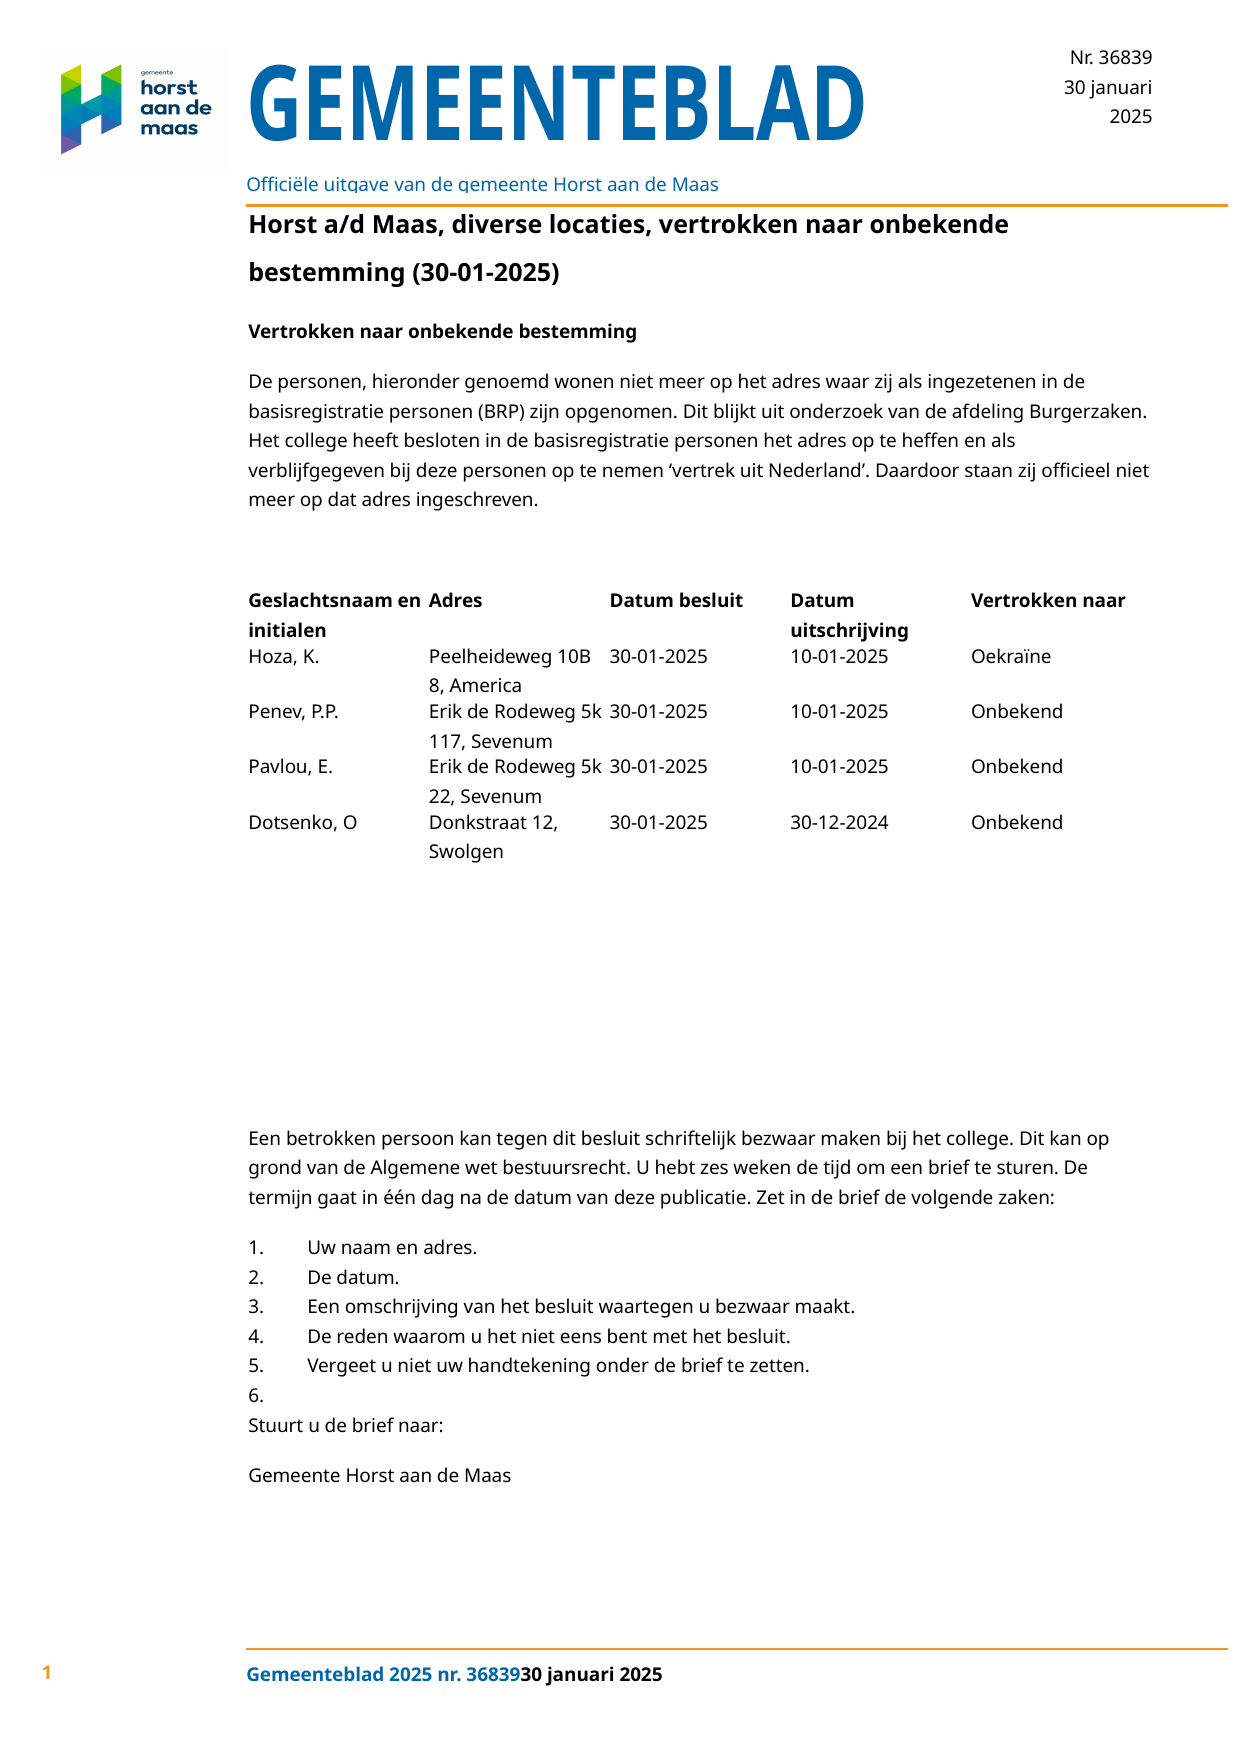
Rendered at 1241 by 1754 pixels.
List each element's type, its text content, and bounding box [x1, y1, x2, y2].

table_cell 30-12-2024 [790, 809, 971, 864]
table_header Geslachtsnaam en initialen [248, 588, 429, 643]
table_cell [971, 1044, 1152, 1070]
table_cell 30-01-2025 [609, 809, 790, 864]
table_cell Hoza, K. [248, 643, 429, 698]
list De datum. [248, 1264, 1152, 1289]
table_cell [609, 967, 790, 993]
table_cell [971, 967, 1152, 993]
table_cell [429, 967, 609, 993]
table_cell [429, 916, 609, 941]
table_cell [790, 1044, 971, 1070]
table_cell Erik de Rodeweg 5k 117, Sevenum [429, 698, 609, 753]
table_cell Peelheideweg 10B 8, America [429, 643, 609, 698]
table_cell [609, 1044, 790, 1070]
table_cell [609, 1070, 790, 1096]
table_header Datum besluit [609, 588, 790, 643]
table_cell [790, 1019, 971, 1044]
table_cell [790, 941, 971, 967]
table_header Vertrokken naar [971, 588, 1152, 643]
table_cell [609, 890, 790, 916]
table_cell [248, 916, 429, 941]
text De personen, hieronder genoemd wonen niet meer op het adres waar zij als ingezetenen in de basisregistratie personen (BRP) zijn opgenomen. Dit blijkt uit onderzoek van de afdeling Burgerzaken. Het college heeft besloten in de basisregistratie personen het adres op te heffen en als verblijfgegeven bij deze personen op te nemen ‘vertrek uit Nederland’. Daardoor staan zij officieel niet meer op dat adres ingeschreven. [248, 368, 1152, 512]
table_cell [971, 1096, 1152, 1121]
table_cell [971, 1070, 1152, 1096]
table_cell [971, 1019, 1152, 1044]
table_cell [248, 864, 429, 890]
table_cell 30-01-2025 [609, 643, 790, 698]
list Een omschrijving van het besluit waartegen u bezwaar maakt. [248, 1293, 1152, 1319]
table_cell [429, 864, 609, 890]
table_cell [609, 1096, 790, 1121]
table_cell [248, 941, 429, 967]
table_cell 30-01-2025 [609, 698, 790, 753]
table_cell [248, 967, 429, 993]
table_cell [971, 916, 1152, 941]
table_cell [971, 941, 1152, 967]
table_cell Dotsenko, O [248, 809, 429, 864]
table_cell [429, 1096, 609, 1121]
table_cell Erik de Rodeweg 5k 22, Sevenum [429, 754, 609, 809]
table_cell [429, 1044, 609, 1070]
text Gemeente Horst aan de Maas [248, 1462, 1152, 1488]
table_cell [429, 1070, 609, 1096]
table_cell Onbekend [971, 754, 1152, 809]
table_cell [609, 941, 790, 967]
table_cell [609, 864, 790, 890]
text Horst a/d Maas, diverse locaties, vertrokken naar onbekende bestemming (30-01-2025) [248, 207, 1152, 288]
table_cell [971, 890, 1152, 916]
list Uw naam en adres. [248, 1234, 1152, 1260]
table_cell 10-01-2025 [790, 698, 971, 753]
table_cell [971, 993, 1152, 1018]
table_cell [248, 1070, 429, 1096]
table_cell [609, 993, 790, 1018]
table_cell Onbekend [971, 698, 1152, 753]
table_cell [790, 1070, 971, 1096]
table_cell [429, 890, 609, 916]
table_cell [609, 1019, 790, 1044]
table_cell [248, 890, 429, 916]
table_cell [248, 1096, 429, 1121]
table_header Adres [429, 588, 609, 643]
table_cell 10-01-2025 [790, 754, 971, 809]
table_cell [248, 1044, 429, 1070]
list Vergeet u niet uw handtekening onder de brief te zetten. [248, 1353, 1152, 1378]
list De reden waarom u het niet eens bent met het besluit. [248, 1323, 1152, 1349]
table_cell [248, 1019, 429, 1044]
table_cell [790, 993, 971, 1018]
table_cell [429, 993, 609, 1018]
text Stuurt u de brief naar: [248, 1412, 1152, 1437]
table_cell Oekraïne [971, 643, 1152, 698]
table_cell 30-01-2025 [609, 754, 790, 809]
table_cell [790, 916, 971, 941]
table_cell 10-01-2025 [790, 643, 971, 698]
text Vertrokken naar onbekende bestemming [248, 318, 1152, 344]
table_cell [790, 1096, 971, 1121]
table_cell [790, 864, 971, 890]
table_header Datum uitschrijving [790, 588, 971, 643]
table_cell Penev, P.P. [248, 698, 429, 753]
table_cell Pavlou, E. [248, 754, 429, 809]
table_cell [971, 864, 1152, 890]
text Een betrokken persoon kan tegen dit besluit schriftelijk bezwaar maken bij het college. Dit kan op grond van de Algemene wet bestuursrecht. U hebt zes weken de tijd om een brief te sturen. De termijn gaat in één dag na de datum van deze publicatie. Zet in de brief de volgende zaken: [248, 1125, 1152, 1209]
table_cell [790, 967, 971, 993]
table_cell [248, 993, 429, 1018]
table_cell Onbekend [971, 809, 1152, 864]
table_cell [609, 916, 790, 941]
table_cell [790, 890, 971, 916]
table_cell [429, 1019, 609, 1044]
picture [41, 47, 231, 172]
table_cell Donkstraat 12, Swolgen [429, 809, 609, 864]
table_cell [429, 941, 609, 967]
